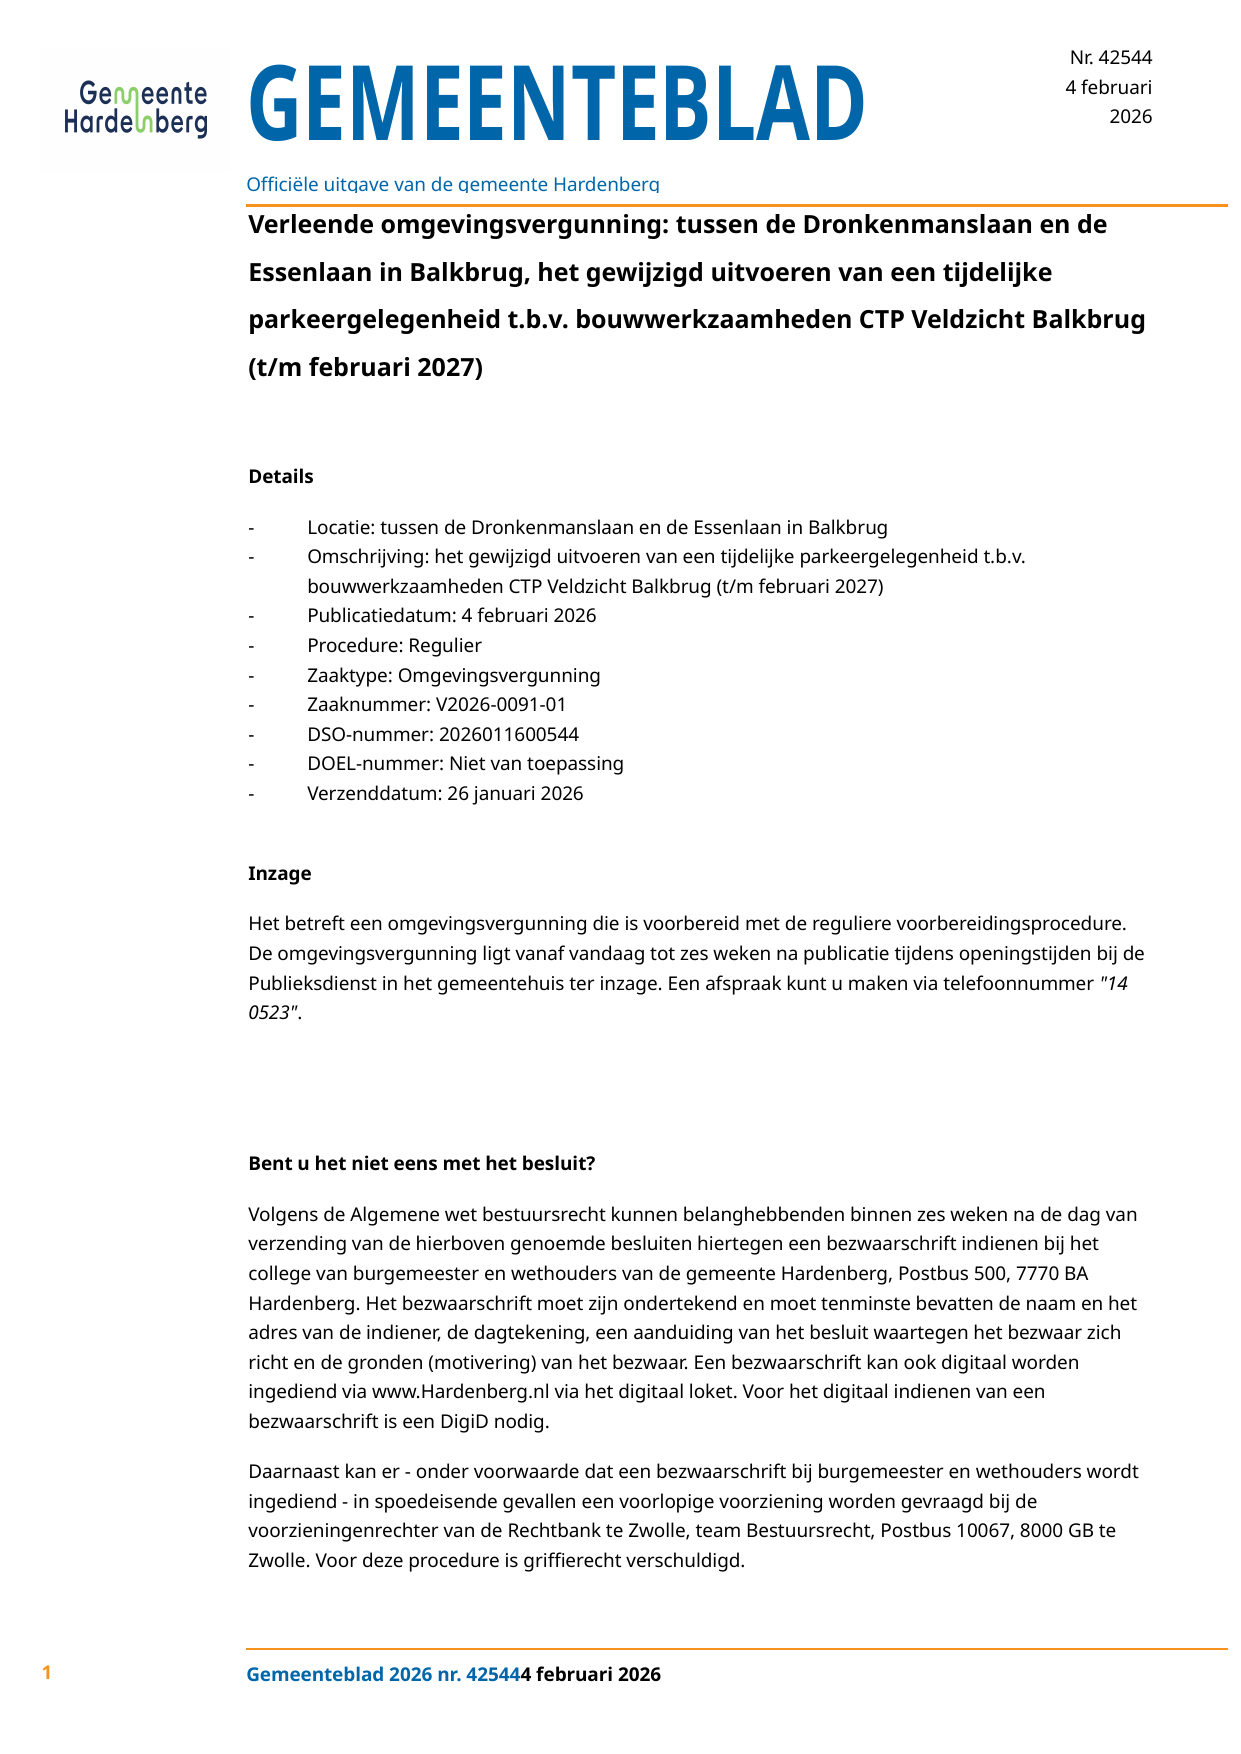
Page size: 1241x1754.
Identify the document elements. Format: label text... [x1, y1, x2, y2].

list Verzenddatum: 26 januari 2026 [248, 780, 1152, 806]
text Verleende omgevingsvergunning: tussen de Dronkenmanslaan en de Essenlaan in Balkbrug, het gewijzigd uitvoeren van een tijdelijke parkeergelegenheid t.b.v. bouwwerkzaamheden CTP Veldzicht Balkbrug (t/m februari 2027) [248, 207, 1152, 384]
text Inzage [248, 860, 1152, 886]
text Bent u het niet eens met het besluit? [248, 1151, 1152, 1176]
text Daarnaast kan er - onder voorwaarde dat een bezwaarschrift bij burgemeester en wethouders wordt ingediend - in spoedeisende gevallen een voorlopige voorziening worden gevraagd bij de voorzieningenrechter van de Rechtbank te Zwolle, team Bestuursrecht, Postbus 10067, 8000 GB te Zwolle. Voor deze procedure is griffierecht verschuldigd. [248, 1458, 1152, 1573]
list Publicatiedatum: 4 februari 2026 [248, 603, 1152, 628]
list Zaaknummer: V2026-0091-01 [248, 691, 1152, 717]
list DOEL-nummer: Niet van toepassing [248, 751, 1152, 776]
list Zaaktype: Omgevingsvergunning [248, 662, 1152, 688]
text Volgens de Algemene wet bestuursrecht kunnen belanghebbenden binnen zes weken na de dag van verzending van de hierboven genoemde besluiten hiertegen een bezwaarschrift indienen bij het college van burgemeester en wethouders van de gemeente Hardenberg, Postbus 500, 7770 BA Hardenberg. Het bezwaarschrift moet zijn ondertekend en moet tenminste bevatten de naam en het adres van de indiener, de dagtekening, een aanduiding van het besluit waartegen het bezwaar zich richt en de gronden (motivering) van het bezwaar. Een bezwaarschrift kan ook digitaal worden ingediend via www.Hardenberg.nl via het digitaal loket. Voor het digitaal indienen van een bezwaarschrift is een DigiD nodig. [248, 1201, 1152, 1434]
list DSO-nummer: 2026011600544 [248, 721, 1152, 747]
text Details [248, 463, 1152, 489]
list Omschrijving: het gewijzigd uitvoeren van een tijdelijke parkeergelegenheid t.b.v. bouwwerkzaamheden CTP Veldzicht Balkbrug (t/m februari 2027) [248, 543, 1152, 599]
text Het betreft een omgevingsvergunning die is voorbereid met de reguliere voorbereidingsprocedure. De omgevingsvergunning ligt vanaf vandaag tot zes weken na publicatie tijdens openingstijden bij de Publieksdienst in het gemeentehuis ter inzage. Een afspraak kunt u maken via telefoonnummer "14 0523". [248, 911, 1152, 1025]
list Locatie: tussen de Dronkenmanslaan en de Essenlaan in Balkbrug [248, 514, 1152, 540]
list Procedure: Regulier [248, 632, 1152, 658]
picture [41, 47, 231, 172]
